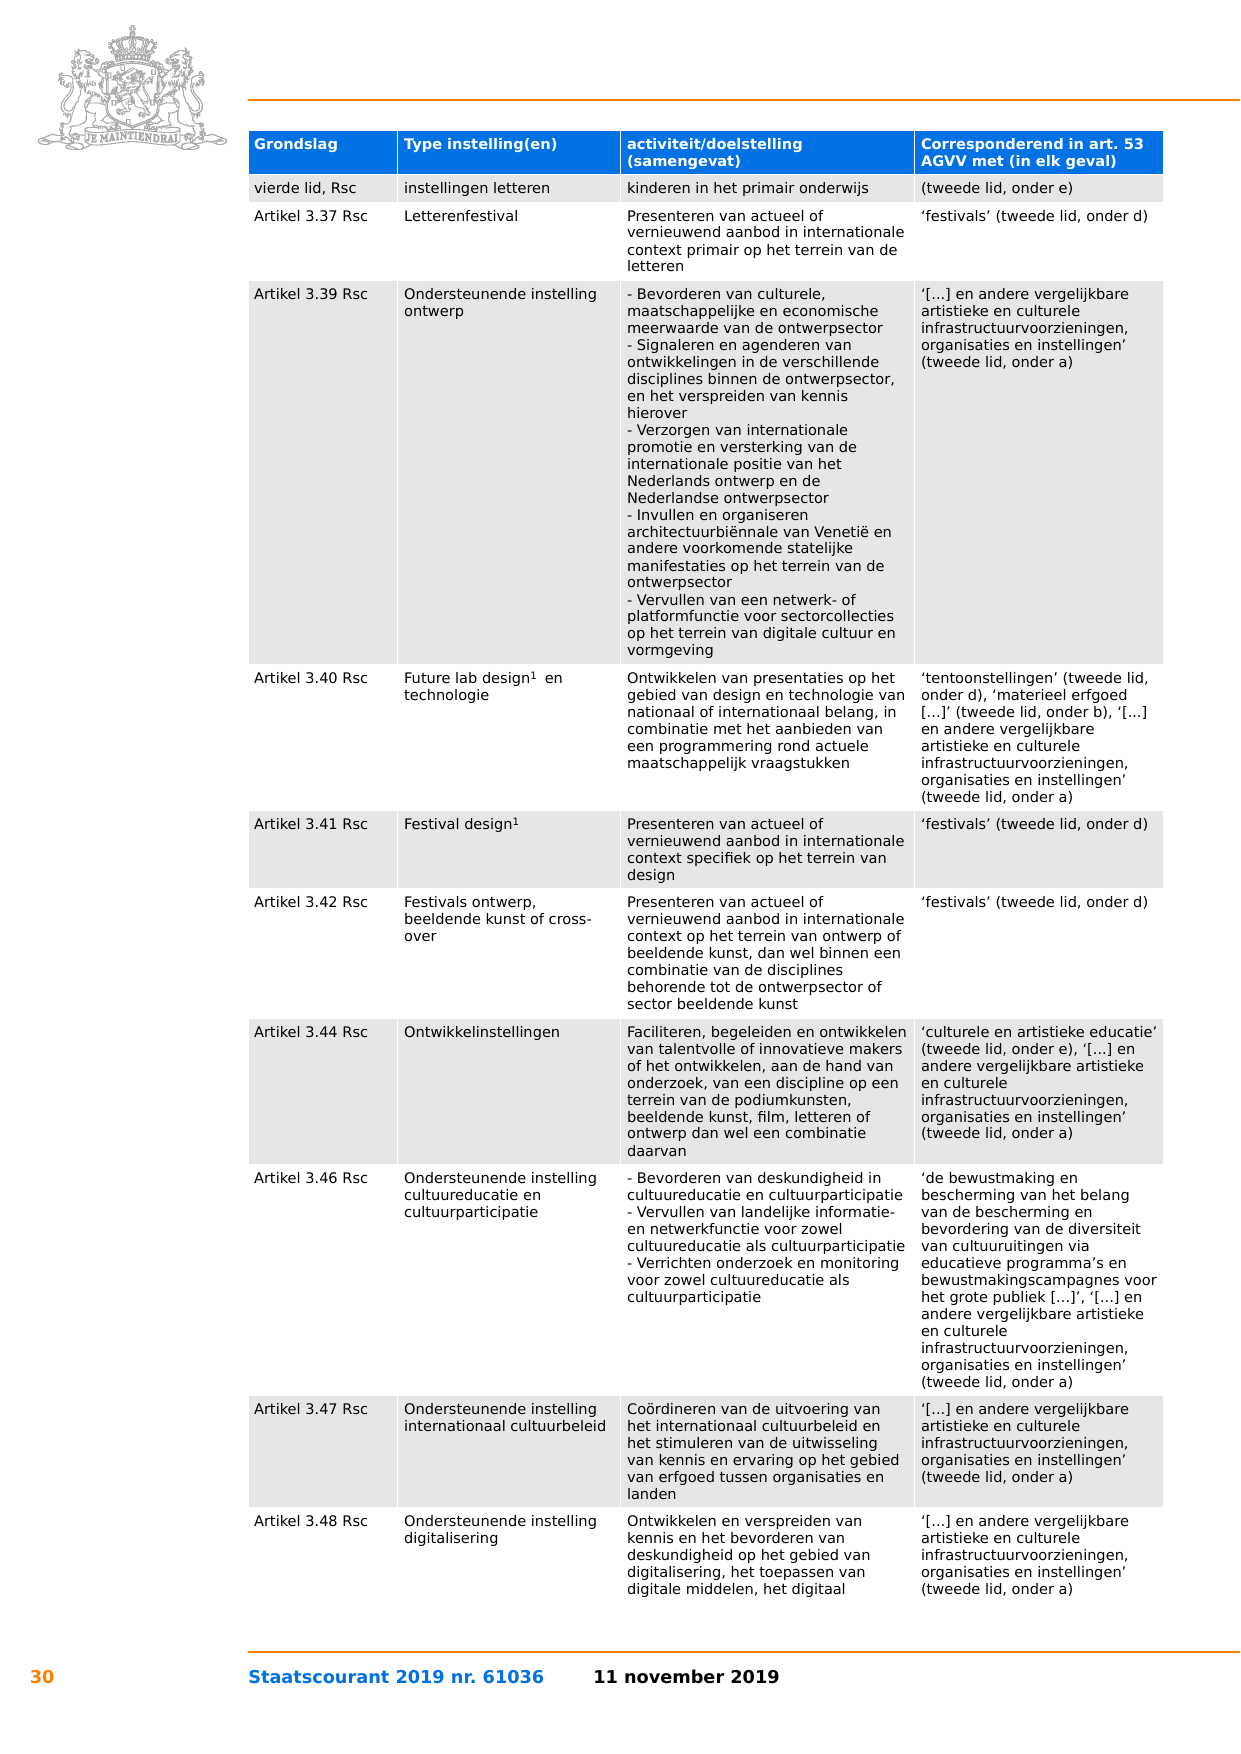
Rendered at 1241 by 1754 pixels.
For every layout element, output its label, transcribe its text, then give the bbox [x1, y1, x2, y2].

table_cell Ondersteunende instelling ontwerp [398, 281, 620, 664]
table_cell Festivals ontwerp, beeldende kunst of cross-over [398, 890, 620, 1018]
table_cell Future lab design1 en technologie [398, 665, 620, 810]
table_cell Artikel 3.39 Rsc [249, 281, 397, 664]
table_cell Artikel 3.40 Rsc [249, 665, 397, 810]
table_cell ‘festivals’ (tweede lid, onder d) [915, 203, 1163, 280]
table_cell vierde lid, Rsc [249, 175, 397, 202]
table_header activiteit/doelstelling (samengevat) [621, 131, 914, 174]
table_header Type instelling(en) [398, 131, 620, 174]
table_cell Artikel 3.47 Rsc [249, 1396, 397, 1507]
table_cell - Bevorderen van culturele, maatschappelijke en economische meerwaarde van de ontwerpsector - Signaleren en agenderen van ontwikkelingen in de verschillende disciplines binnen de ontwerpsector, en het verspreiden van kennis hierover - Verzorgen van internationale promotie en versterking van de internationale positie van het Nederlands ontwerp en de Nederlandse ontwerpsector - Invullen en organiseren architectuurbiënnale van Venetië en andere voorkomende statelijke manifestaties op het terrein van de ontwerpsector - Vervullen van een netwerk- of platformfunctie voor sectorcollecties op het terrein van digitale cultuur en vormgeving [621, 281, 914, 664]
table_cell Ontwikkelen en verspreiden van kennis en het bevorderen van deskundigheid op het gebied van digitalisering, het toepassen van digitale middelen, het digitaal [621, 1509, 914, 1603]
table_cell Presenteren van actueel of vernieuwend aanbod in internationale context primair op het terrein van de letteren [621, 203, 914, 280]
table_cell ‘festivals’ (tweede lid, onder d) [915, 811, 1163, 888]
table_cell Artikel 3.46 Rsc [249, 1165, 397, 1395]
table_cell Letterenfestival [398, 203, 620, 280]
table_cell ‘[...] en andere vergelijkbare artistieke en culturele infrastructuurvoorzieningen, organisaties en instellingen’ (tweede lid, onder a) [915, 1509, 1163, 1603]
picture [38, 25, 227, 150]
table_cell Presenteren van actueel of vernieuwend aanbod in internationale context specifiek op het terrein van design [621, 811, 914, 888]
table_cell Presenteren van actueel of vernieuwend aanbod in internationale context op het terrein van ontwerp of beeldende kunst, dan wel binnen een combinatie van de disciplines behorende tot de ontwerpsector of sector beeldende kunst [621, 890, 914, 1018]
table_cell ‘culturele en artistieke educatie’ (tweede lid, onder e), ‘[...] en andere vergelijkbare artistieke en culturele infrastructuurvoorzieningen, organisaties en instellingen’ (tweede lid, onder a) [915, 1019, 1163, 1164]
table_cell Artikel 3.44 Rsc [249, 1019, 397, 1164]
table_cell kinderen in het primair onderwijs [621, 175, 914, 202]
table_cell Faciliteren, begeleiden en ontwikkelen van talentvolle of innovatieve makers of het ontwikkelen, aan de hand van onderzoek, van een discipline op een terrein van de podiumkunsten, beeldende kunst, film, letteren of ontwerp dan wel een combinatie daarvan [621, 1019, 914, 1164]
table_header Corresponderend in art. 53 AGVV met (in elk geval) [915, 131, 1163, 174]
table_cell Festival design1 [398, 811, 620, 888]
table_cell ‘[...] en andere vergelijkbare artistieke en culturele infrastructuurvoorzieningen, organisaties en instellingen’ (tweede lid, onder a) [915, 1396, 1163, 1507]
table_cell Ondersteunende instelling cultuureducatie en cultuurparticipatie [398, 1165, 620, 1395]
table_cell Ondersteunende instelling internationaal cultuurbeleid [398, 1396, 620, 1507]
table_cell Ontwikkelinstellingen [398, 1019, 620, 1164]
table_cell Coördineren van de uitvoering van het internationaal cultuurbeleid en het stimuleren van de uitwisseling van kennis en ervaring op het gebied van erfgoed tussen organisaties en landen [621, 1396, 914, 1507]
table_cell Artikel 3.42 Rsc [249, 890, 397, 1018]
table_header Grondslag [249, 131, 397, 174]
table_cell ‘de bewustmaking en bescherming van het belang van de bescherming en bevordering van de diversiteit van cultuuruitingen via educatieve programma’s en bewustmakingscampagnes voor het grote publiek [...]’, ‘[...] en andere vergelijkbare artistieke en culturele infrastructuurvoorzieningen, organisaties en instellingen’ (tweede lid, onder a) [915, 1165, 1163, 1395]
table_cell - Bevorderen van deskundigheid in cultuureducatie en cultuurparticipatie - Vervullen van landelijke informatie- en netwerkfunctie voor zowel cultuureducatie als cultuurparticipatie - Verrichten onderzoek en monitoring voor zowel cultuureducatie als cultuurparticipatie [621, 1165, 914, 1395]
table_cell Artikel 3.48 Rsc [249, 1509, 397, 1603]
table_cell ‘festivals’ (tweede lid, onder d) [915, 890, 1163, 1018]
table_cell instellingen letteren [398, 175, 620, 202]
table_cell Ondersteunende instelling digitalisering [398, 1509, 620, 1603]
table_cell ‘tentoonstellingen’ (tweede lid, onder d), ‘materieel erfgoed [...]’ (tweede lid, onder b), ‘[...] en andere vergelijkbare artistieke en culturele infrastructuurvoorzieningen, organisaties en instellingen’ (tweede lid, onder a) [915, 665, 1163, 810]
table_cell Ontwikkelen van presentaties op het gebied van design en technologie van nationaal of internationaal belang, in combinatie met het aanbieden van een programmering rond actuele maatschappelijk vraagstukken [621, 665, 914, 810]
table_cell Artikel 3.37 Rsc [249, 203, 397, 280]
table_cell Artikel 3.41 Rsc [249, 811, 397, 888]
table_cell ‘[...] en andere vergelijkbare artistieke en culturele infrastructuurvoorzieningen, organisaties en instellingen’ (tweede lid, onder a) [915, 281, 1163, 664]
table_cell (tweede lid, onder e) [915, 175, 1163, 202]
